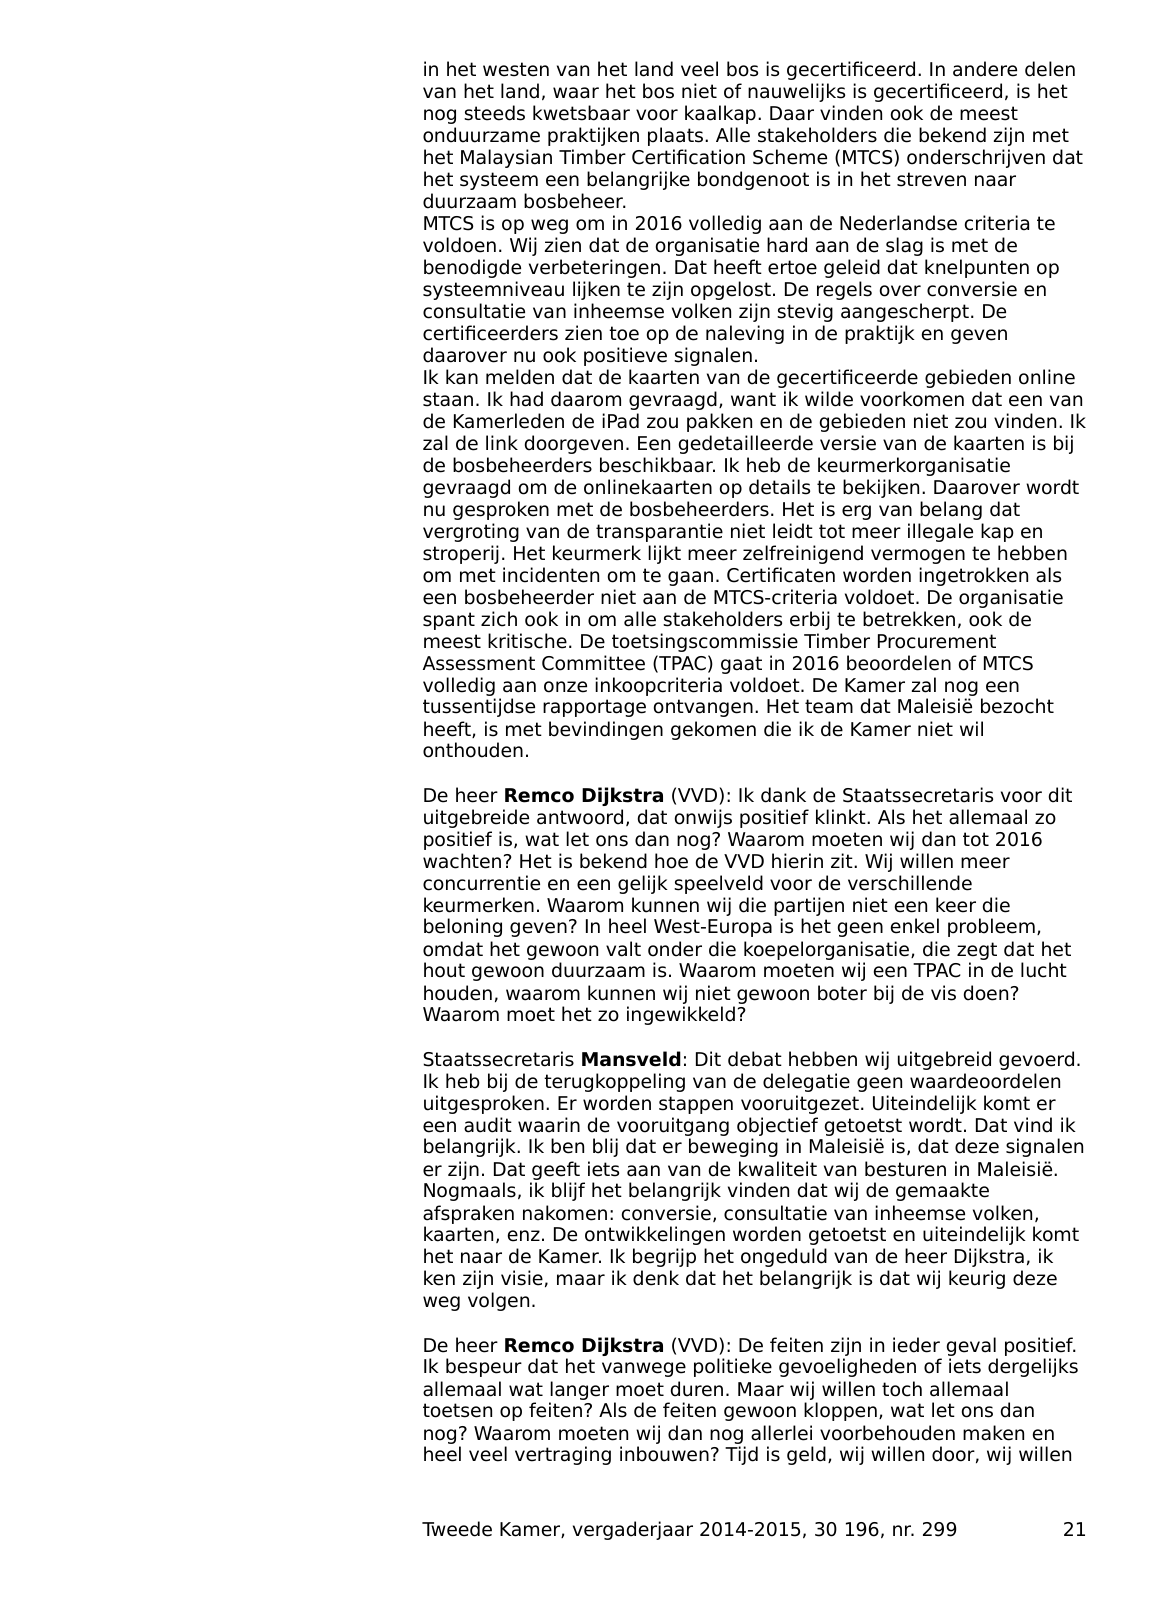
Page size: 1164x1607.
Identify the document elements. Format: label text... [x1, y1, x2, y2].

text MTCS is op weg om in 2016 volledig aan de Nederlandse criteria te voldoen. Wij zien dat de organisatie hard aan de slag is met de benodigde verbeteringen. Dat heeft ertoe geleid dat knelpunten op systeemniveau lijken te zijn opgelost. De regels over conversie en consultatie van inheemse volken zijn stevig aangescherpt. De certificeerders zien toe op de naleving in de praktijk en geven daarover nu ook positieve signalen. [422, 213, 1087, 367]
text Staatssecretaris Mansveld: Dit debat hebben wij uitgebreid gevoerd. Ik heb bij de terugkoppeling van de delegatie geen waardeoordelen uitgesproken. Er worden stappen vooruitgezet. Uiteindelijk komt er een audit waarin de vooruitgang objectief getoetst wordt. Dat vind ik belangrijk. Ik ben blij dat er beweging in Maleisië is, dat deze signalen er zijn. Dat geeft iets aan van de kwaliteit van besturen in Maleisië. Nogmaals, ik blijf het belangrijk vinden dat wij de gemaakte afspraken nakomen: conversie, consultatie van inheemse volken, kaarten, enz. De ontwikkelingen worden getoetst en uiteindelijk komt het naar de Kamer. Ik begrijp het ongeduld van de heer Dijkstra, ik ken zijn visie, maar ik denk dat het belangrijk is dat wij keurig deze weg volgen. [422, 1048, 1087, 1312]
text De heer Remco Dijkstra (VVD): Ik dank de Staatssecretaris voor dit uitgebreide antwoord, dat onwijs positief klinkt. Als het allemaal zo positief is, wat let ons dan nog? Waarom moeten wij dan tot 2016 wachten? Het is bekend hoe de VVD hierin zit. Wij willen meer concurrentie en een gelijk speelveld voor de verschillende keurmerken. Waarom kunnen wij die partijen niet een keer die beloning geven? In heel West-Europa is het geen enkel probleem, omdat het gewoon valt onder die koepelorganisatie, die zegt dat het hout gewoon duurzaam is. Waarom moeten wij een TPAC in de lucht houden, waarom kunnen wij niet gewoon boter bij de vis doen? Waarom moet het zo ingewikkeld? [422, 784, 1087, 1026]
text Ik kan melden dat de kaarten van de gecertificeerde gebieden online staan. Ik had daarom gevraagd, want ik wilde voorkomen dat een van de Kamerleden de iPad zou pakken en de gebieden niet zou vinden. Ik zal de link doorgeven. Een gedetailleerde versie van de kaarten is bij de bosbeheerders beschikbaar. Ik heb de keurmerkorganisatie gevraagd om de onlinekaarten op details te bekijken. Daarover wordt nu gesproken met de bosbeheerders. Het is erg van belang dat vergroting van de transparantie niet leidt tot meer illegale kap en stroperij. Het keurmerk lijkt meer zelfreinigend vermogen te hebben om met incidenten om te gaan. Certificaten worden ingetrokken als een bosbeheerder niet aan de MTCS-criteria voldoet. De organisatie spant zich ook in om alle stakeholders erbij te betrekken, ook de meest kritische. De toetsingscommissie Timber Procurement Assessment Committee (TPAC) gaat in 2016 beoordelen of MTCS volledig aan onze inkoopcriteria voldoet. De Kamer zal nog een tussentijdse rapportage ontvangen. Het team dat Maleisië bezocht heeft, is met bevindingen gekomen die ik de Kamer niet wil onthouden. [422, 367, 1087, 762]
text in het westen van het land veel bos is gecertificeerd. In andere delen van het land, waar het bos niet of nauwelijks is gecertificeerd, is het nog steeds kwetsbaar voor kaalkap. Daar vinden ook de meest onduurzame praktijken plaats. Alle stakeholders die bekend zijn met het Malaysian Timber Certification Scheme (MTCS) onderschrijven dat het systeem een belangrijke bondgenoot is in het streven naar duurzaam bosbeheer. [422, 59, 1087, 213]
text De heer Remco Dijkstra (VVD): De feiten zijn in ieder geval positief. Ik bespeur dat het vanwege politieke gevoeligheden of iets dergelijks allemaal wat langer moet duren. Maar wij willen toch allemaal toetsen op feiten? Als de feiten gewoon kloppen, wat let ons dan nog? Waarom moeten wij dan nog allerlei voorbehouden maken en heel veel vertraging inbouwen? Tijd is geld, wij willen door, wij willen [422, 1334, 1087, 1466]
